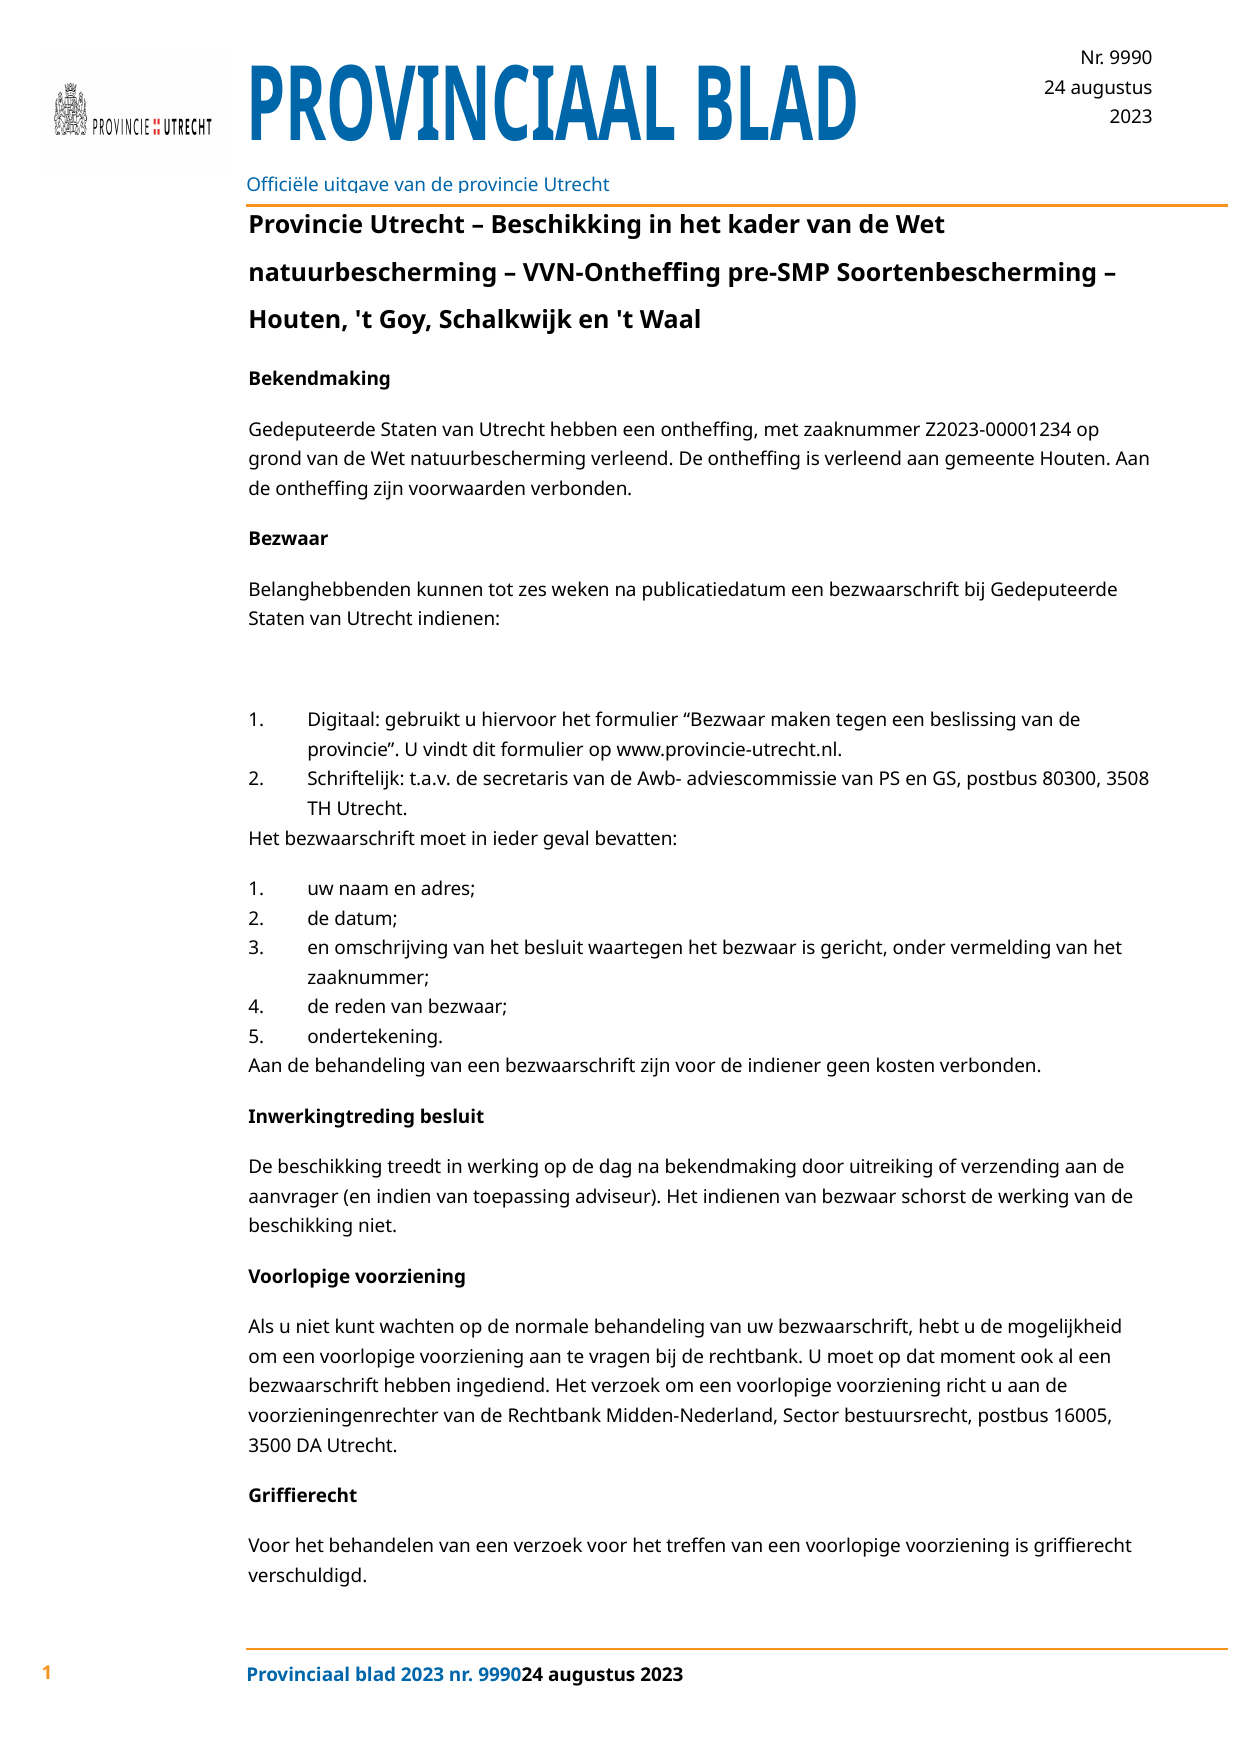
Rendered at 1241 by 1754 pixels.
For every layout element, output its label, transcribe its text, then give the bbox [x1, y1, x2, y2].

text Belanghebbenden kunnen tot zes weken na publicatiedatum een bezwaarschrift bij Gedeputeerde Staten van Utrecht indienen: [248, 576, 1152, 631]
list en omschrijving van het besluit waartegen het bezwaar is gericht, onder vermelding van het zaaknummer; [248, 934, 1152, 989]
text Inwerkingtreding besluit [248, 1103, 1152, 1129]
list Schriftelijk: t.a.v. de secretaris van de Awb- adviescommissie van PS en GS, postbus 80300, 3508 TH Utrecht. [248, 766, 1152, 821]
text Het bezwaarschrift moet in ieder geval bevatten: [248, 825, 1152, 850]
list uw naam en adres; [248, 875, 1152, 901]
text Gedeputeerde Staten van Utrecht hebben een ontheffing, met zaaknummer Z2023-00001234 op grond van de Wet natuurbescherming verleend. De ontheffing is verleend aan gemeente Houten. Aan de ontheffing zijn voorwaarden verbonden. [248, 416, 1152, 501]
picture [41, 47, 231, 172]
text Provincie Utrecht – Beschikking in het kader van de Wet natuurbescherming – VVN-Ontheffing pre-SMP Soortenbescherming – Houten, 't Goy, Schalkwijk en 't Waal [248, 207, 1152, 336]
text Bekendmaking [248, 366, 1152, 391]
text Voorlopige voorziening [248, 1263, 1152, 1289]
text Aan de behandeling van een bezwaarschrift zijn voor de indiener geen kosten verbonden. [248, 1053, 1152, 1078]
text Voor het behandelen van een verzoek voor het treffen van een voorlopige voorziening is griffierecht verschuldigd. [248, 1533, 1152, 1588]
text Als u niet kunt wachten op de normale behandeling van uw bezwaarschrift, hebt u de mogelijkheid om een voorlopige voorziening aan te vragen bij de rechtbank. U moet op dat moment ook al een bezwaarschrift hebben ingediend. Het verzoek om een voorlopige voorziening richt u aan de voorzieningenrechter van de Rechtbank Midden-Nederland, Sector bestuursrecht, postbus 16005, 3500 DA Utrecht. [248, 1313, 1152, 1457]
list de reden van bezwaar; [248, 993, 1152, 1019]
text Bezwaar [248, 526, 1152, 551]
list de datum; [248, 905, 1152, 930]
text De beschikking treedt in werking op de dag na bekendmaking door uitreiking of verzending aan de aanvrager (en indien van toepassing adviseur). Het indienen van bezwaar schorst de werking van de beschikking niet. [248, 1153, 1152, 1238]
list Digitaal: gebruikt u hiervoor het formulier “Bezwaar maken tegen een beslissing van de provincie”. U vindt dit formulier op www.provincie-utrecht.nl. [248, 706, 1152, 762]
text Griffierecht [248, 1482, 1152, 1508]
list ondertekening. [248, 1023, 1152, 1049]
